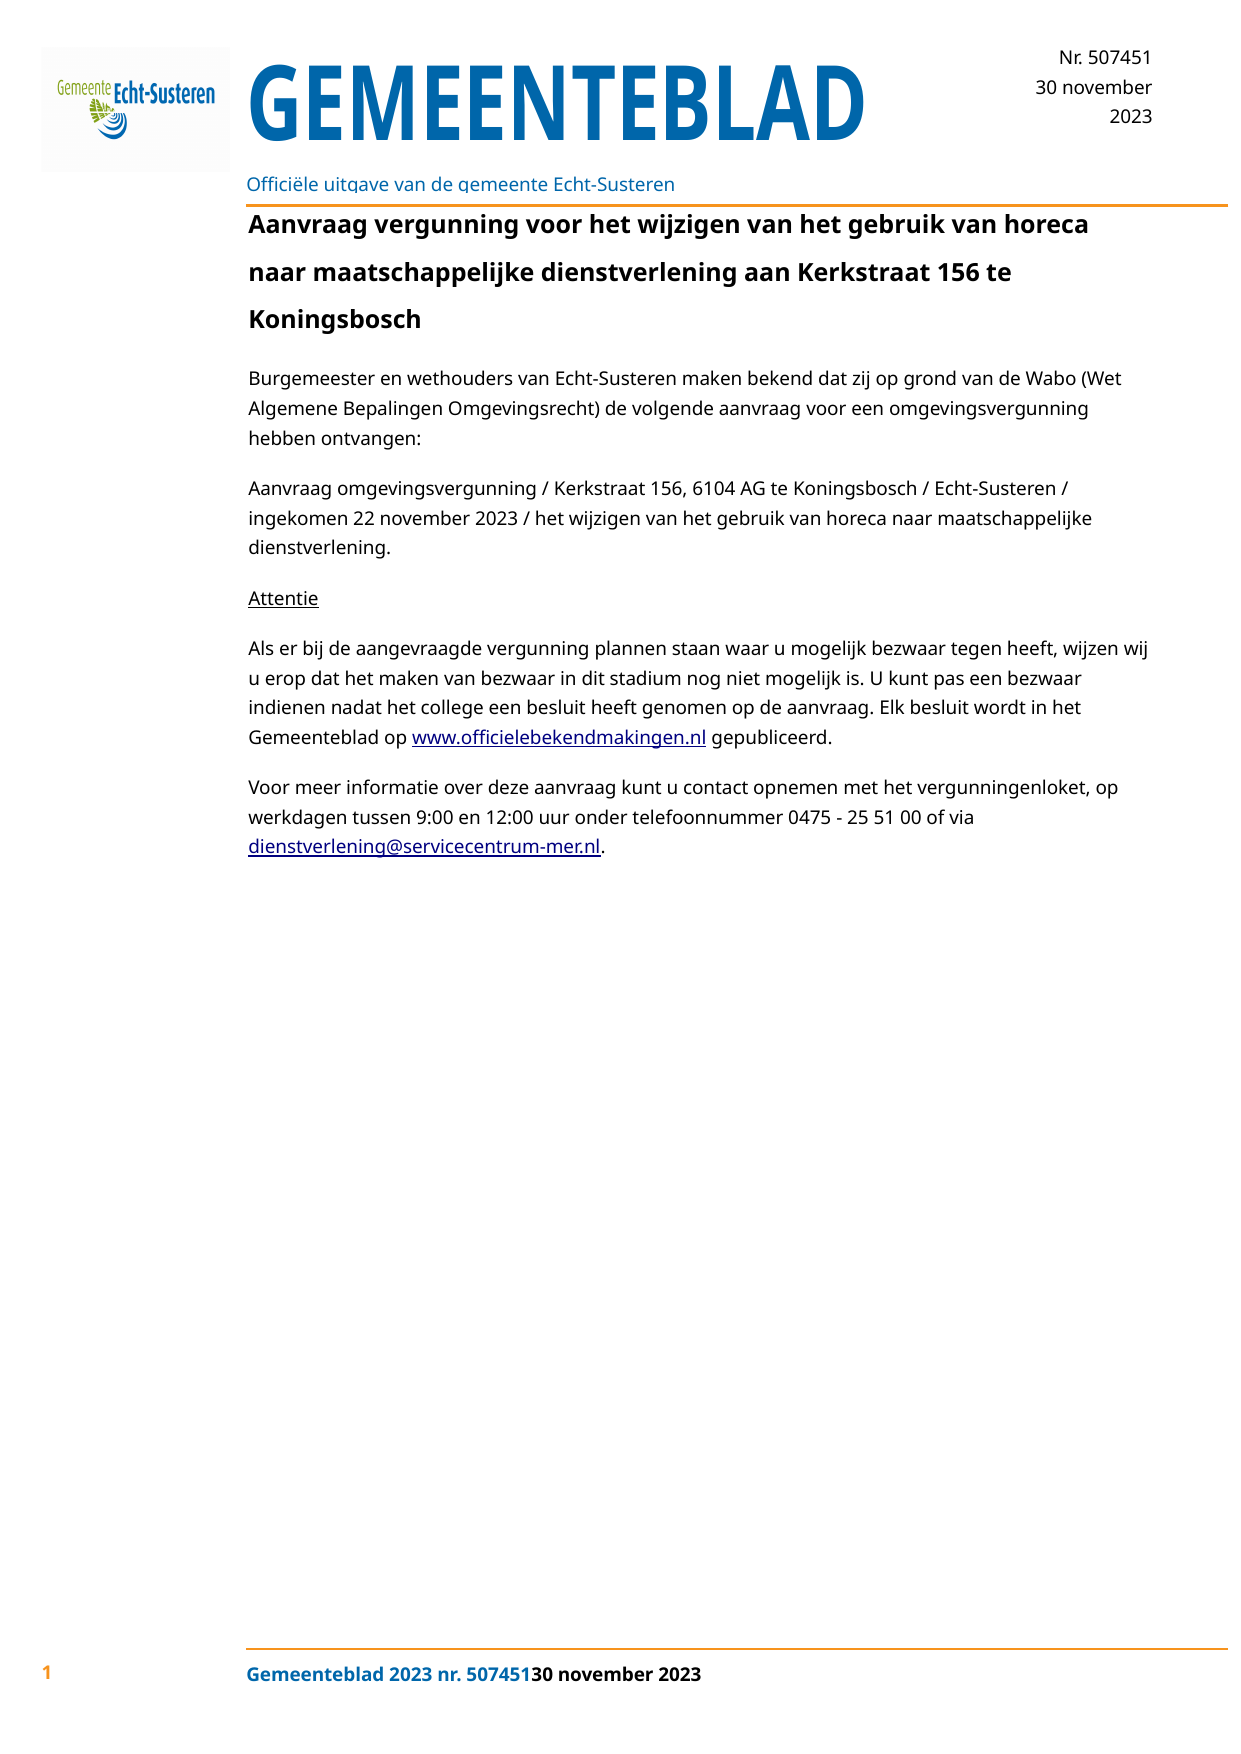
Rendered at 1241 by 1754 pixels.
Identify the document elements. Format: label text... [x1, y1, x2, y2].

picture [41, 47, 231, 172]
text Voor meer informatie over deze aanvraag kunt u contact opnemen met het vergunningenloket, op werkdagen tussen 9:00 en 12:00 uur onder telefoonnummer 0475 - 25 51 00 of via dienstverlening@servicecentrum-mer.nl. [248, 774, 1152, 859]
text Burgemeester en wethouders van Echt-Susteren maken bekend dat zij op grond van de Wabo (Wet Algemene Bepalingen Omgevingsrecht) de volgende aanvraag voor een omgevingsvergunning hebben ontvangen: [248, 366, 1152, 450]
text Aanvraag omgevingsvergunning / Kerkstraat 156, 6104 AG te Koningsbosch / Echt-Susteren / ingekomen 22 november 2023 / het wijzigen van het gebruik van horeca naar maatschappelijke dienstverlening. [248, 475, 1152, 560]
text Aanvraag vergunning voor het wijzigen van het gebruik van horeca naar maatschappelijke dienstverlening aan Kerkstraat 156 te Koningsbosch [248, 207, 1152, 336]
text Attentie [248, 585, 1152, 610]
text Als er bij de aangevraagde vergunning plannen staan waar u mogelijk bezwaar tegen heeft, wijzen wij u erop dat het maken van bezwaar in dit stadium nog niet mogelijk is. U kunt pas een bezwaar indienen nadat het college een besluit heeft genomen op de aanvraag. Elk besluit wordt in het Gemeenteblad op www.officielebekendmakingen.nl gepubliceerd. [248, 635, 1152, 749]
